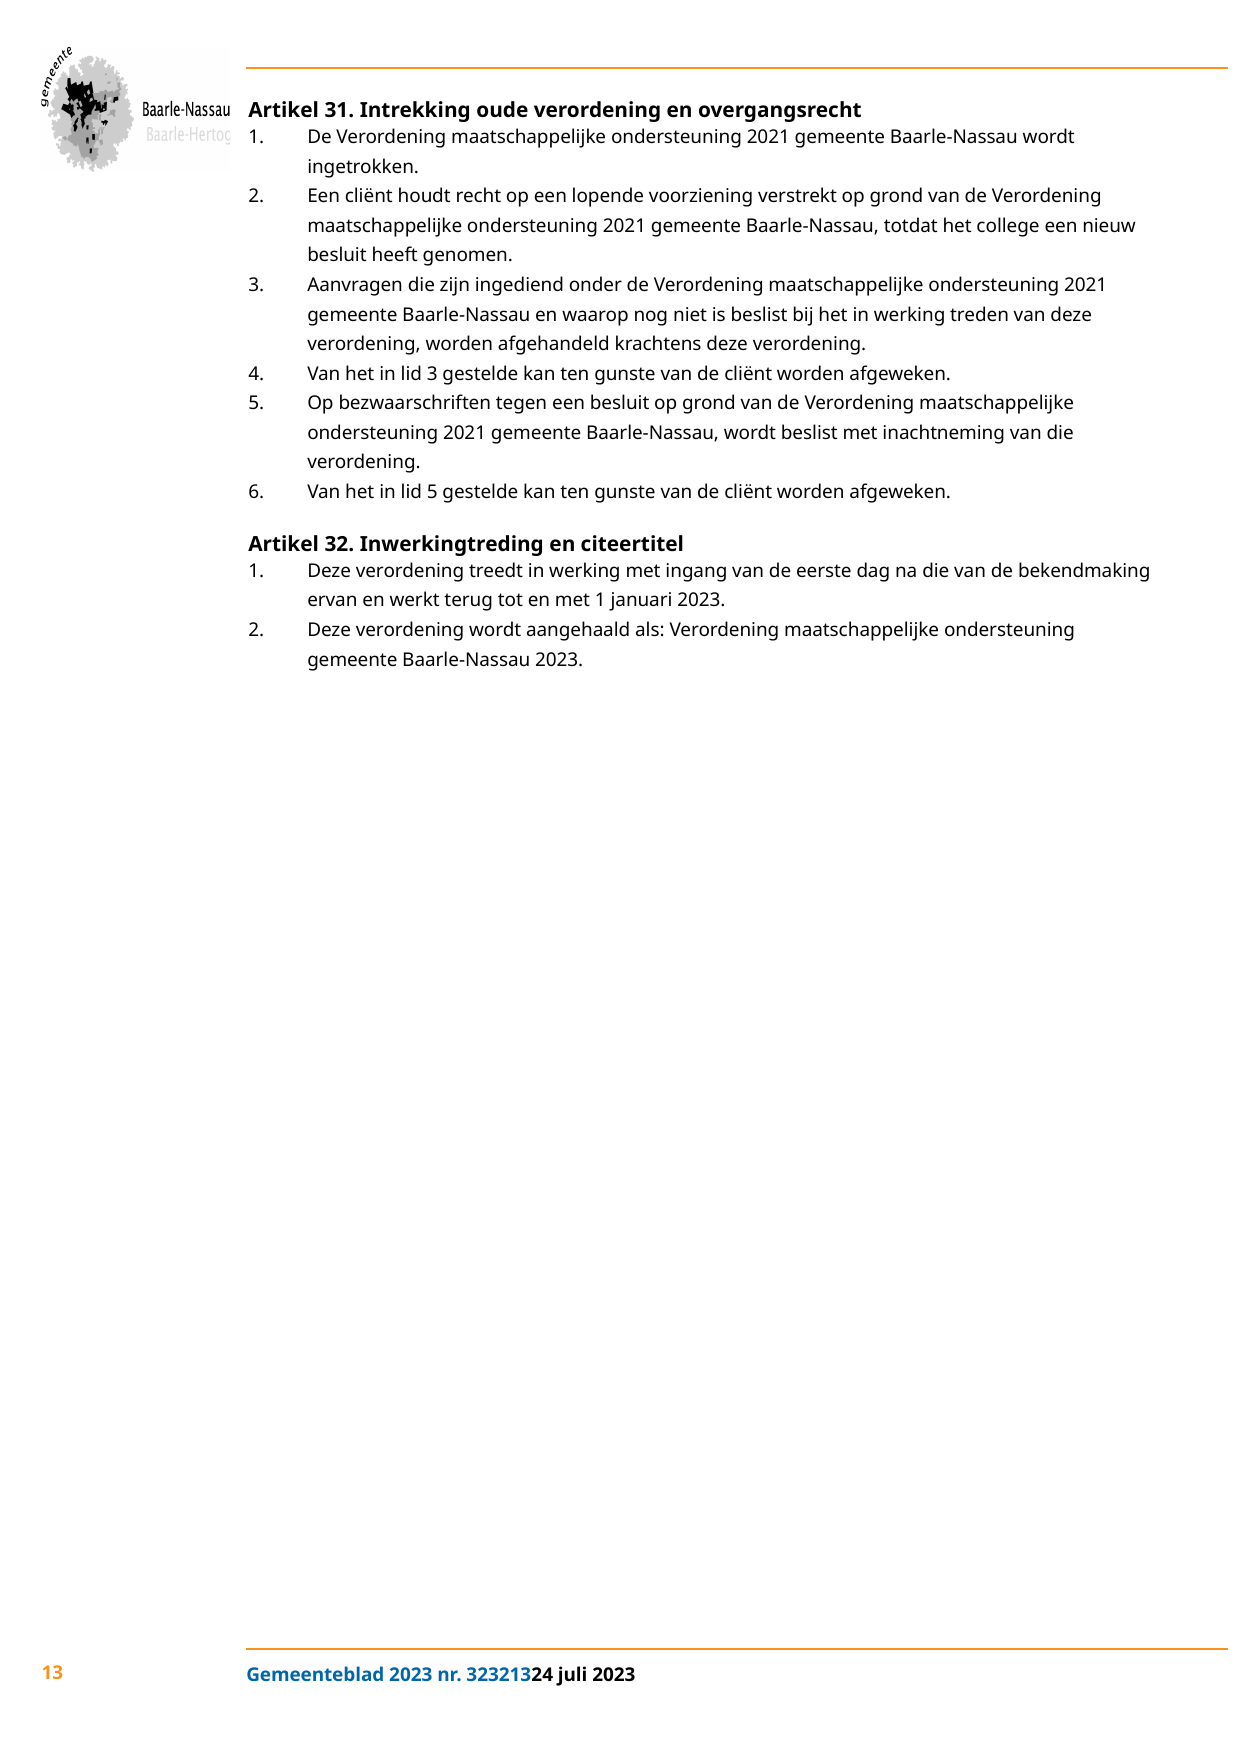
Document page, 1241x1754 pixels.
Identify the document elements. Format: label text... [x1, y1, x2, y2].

list Van het in lid 3 gestelde kan ten gunste van de cliënt worden afgeweken. [248, 360, 1152, 386]
list De Verordening maatschappelijke ondersteuning 2021 gemeente Baarle-Nassau wordt ingetrokken. [248, 123, 1152, 178]
picture [41, 47, 231, 172]
list Aanvragen die zijn ingediend onder de Verordening maatschappelijke ondersteuning 2021 gemeente Baarle-Nassau en waarop nog niet is beslist bij het in werking treden van deze verordening, worden afgehandeld krachtens deze verordening. [248, 271, 1152, 356]
list Op bezwaarschriften tegen een besluit op grond van de Verordening maatschappelijke ondersteuning 2021 gemeente Baarle-Nassau, wordt beslist met inachtneming van die verordening. [248, 389, 1152, 474]
list Een cliënt houdt recht op een lopende voorziening verstrekt op grond van de Verordening maatschappelijke ondersteuning 2021 gemeente Baarle-Nassau, totdat het college een nieuw besluit heeft genomen. [248, 182, 1152, 267]
list Van het in lid 5 gestelde kan ten gunste van de cliënt worden afgeweken. [248, 478, 1152, 504]
text Artikel 31. Intrekking oude verordening en overgangsrecht [248, 95, 1152, 123]
list Deze verordening wordt aangehaald als: Verordening maatschappelijke ondersteuning gemeente Baarle-Nassau 2023. [248, 616, 1152, 672]
text Artikel 32. Inwerkingtreding en citeertitel [248, 529, 1152, 557]
list Deze verordening treedt in werking met ingang van de eerste dag na die van de bekendmaking ervan en werkt terug tot en met 1 januari 2023. [248, 557, 1152, 612]
